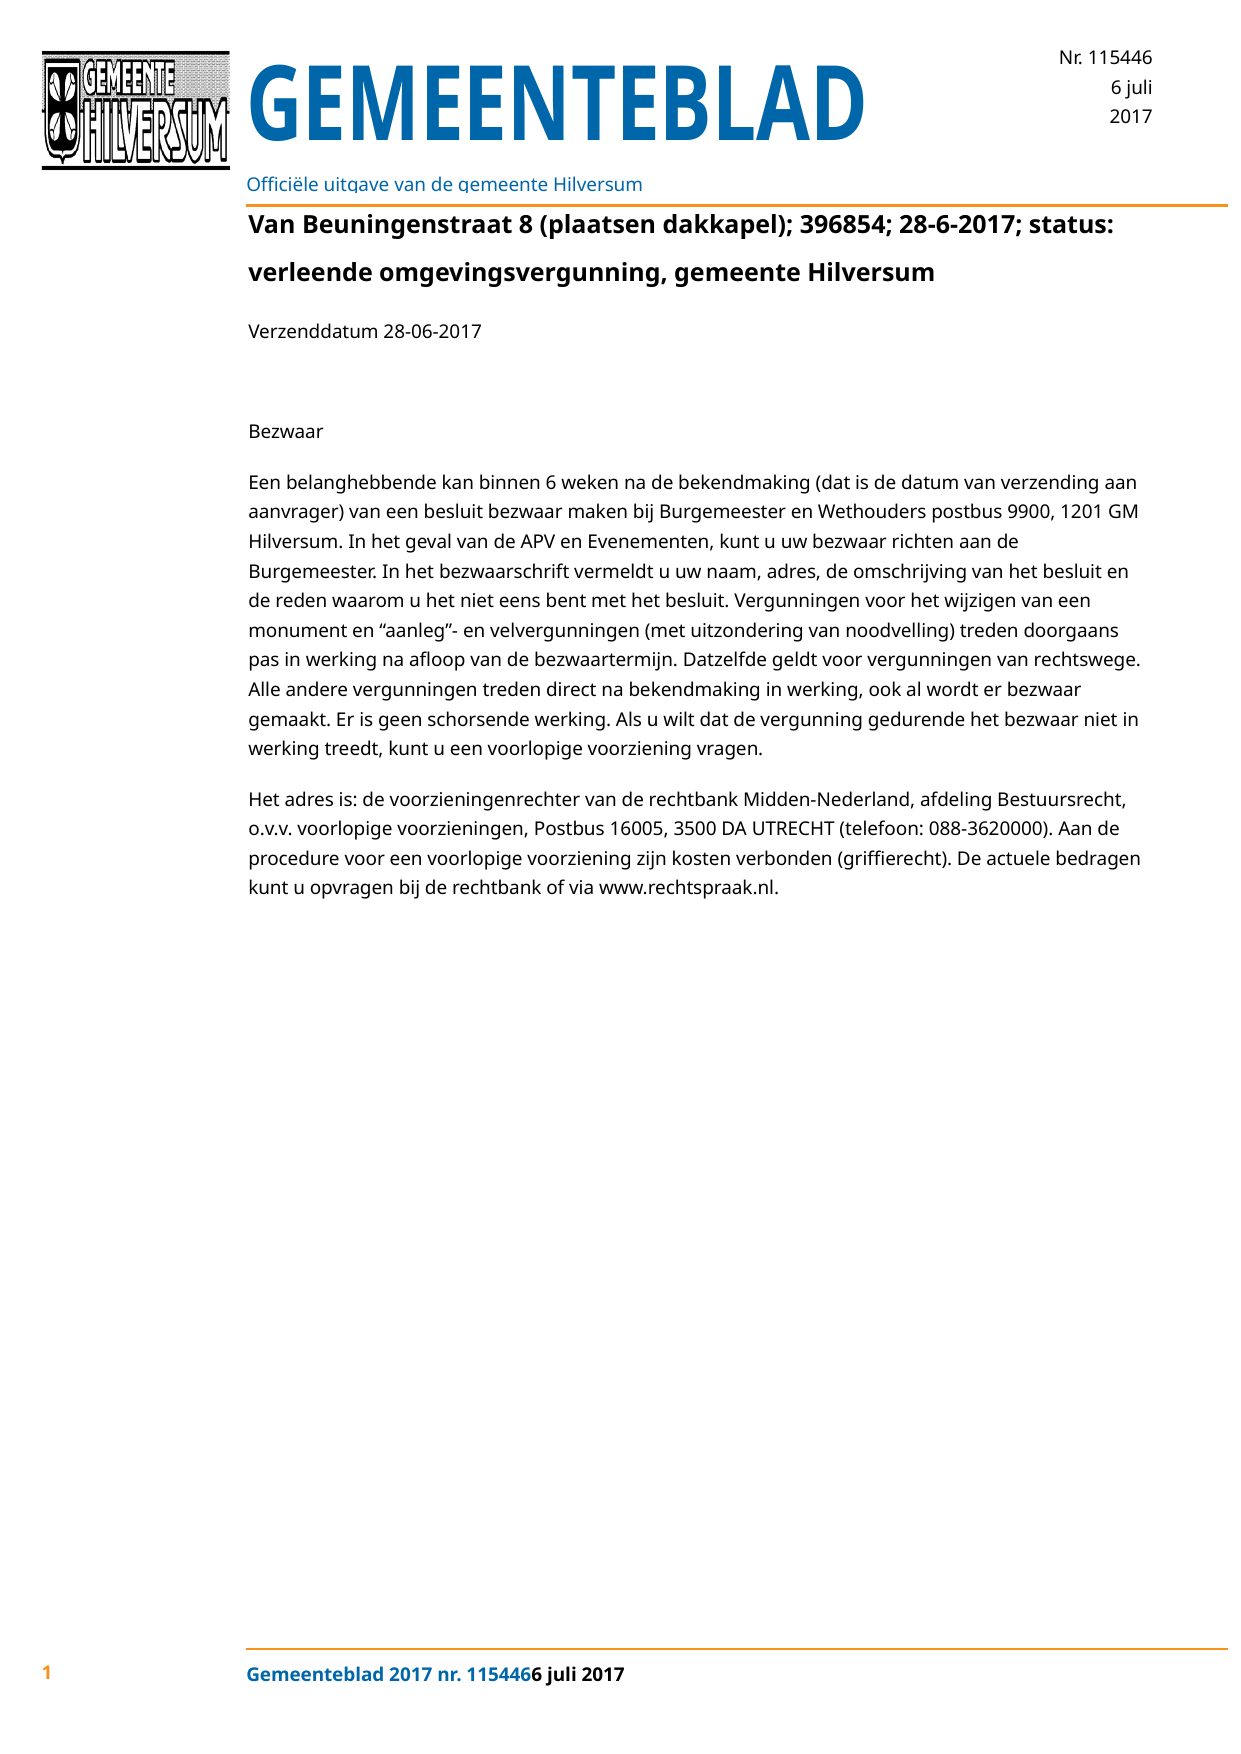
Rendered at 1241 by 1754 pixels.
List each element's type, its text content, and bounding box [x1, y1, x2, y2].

text Bezwaar [248, 419, 1152, 444]
text Het adres is: de voorzieningenrechter van de rechtbank Midden-Nederland, afdeling Bestuursrecht, o.v.v. voorlopige voorzieningen, Postbus 16005, 3500 DA UTRECHT (telefoon: 088-3620000). Aan de procedure voor een voorlopige voorziening zijn kosten verbonden (griffierecht). De actuele bedragen kunt u opvragen bij de rechtbank of via www.rechtspraak.nl. [248, 786, 1152, 900]
picture [41, 47, 231, 172]
text Van Beuningenstraat 8 (plaatsen dakkapel); 396854; 28-6-2017; status: verleende omgevingsvergunning, gemeente Hilversum [248, 207, 1152, 288]
text Verzenddatum 28-06-2017 [248, 318, 1152, 344]
text Een belanghebbende kan binnen 6 weken na de bekendmaking (dat is de datum van verzending aan aanvrager) van een besluit bezwaar maken bij Burgemeester en Wethouders postbus 9900, 1201 GM Hilversum. In het geval van de APV en Evenementen, kunt u uw bezwaar richten aan de Burgemeester. In het bezwaarschrift vermeldt u uw naam, adres, de omschrijving van het besluit en de reden waarom u het niet eens bent met het besluit. Vergunningen voor het wijzigen van een monument en “aanleg”- en velvergunningen (met uitzondering van noodvelling) treden doorgaans pas in werking na afloop van de bezwaartermijn. Datzelfde geldt voor vergunningen van rechtswege. Alle andere vergunningen treden direct na bekendmaking in werking, ook al wordt er bezwaar gemaakt. Er is geen schorsende werking. Als u wilt dat de vergunning gedurende het bezwaar niet in werking treedt, kunt u een voorlopige voorziening vragen. [248, 469, 1152, 761]
